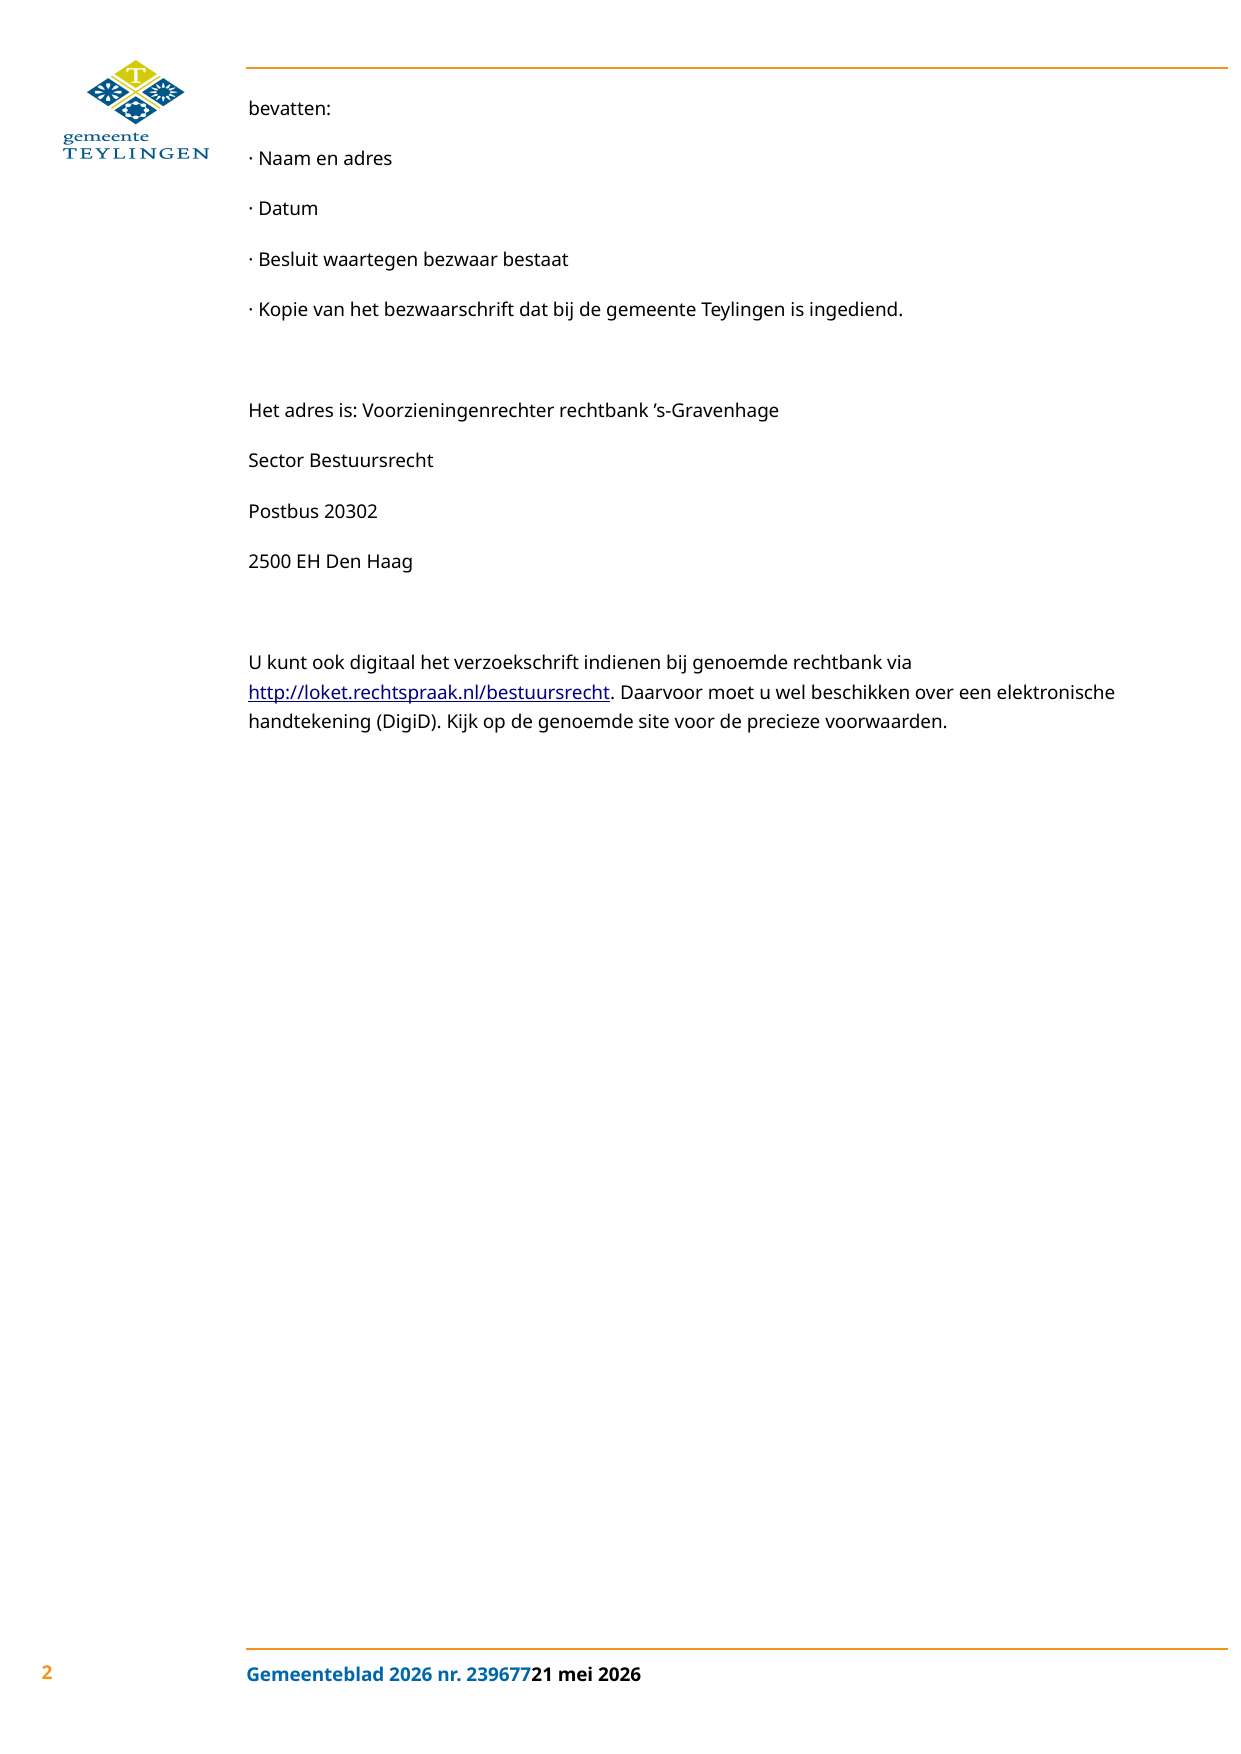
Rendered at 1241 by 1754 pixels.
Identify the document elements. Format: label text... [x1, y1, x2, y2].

text · Datum [248, 196, 1152, 221]
text bevatten: [248, 95, 1152, 121]
text U kunt ook digitaal het verzoekschrift indienen bij genoemde rechtbank via http://loket.rechtspraak.nl/bestuursrecht. Daarvoor moet u wel beschikken over een elektronische handtekening (DigiD). Kijk op de genoemde site voor de precieze voorwaarden. [248, 649, 1152, 734]
text Postbus 20302 [248, 498, 1152, 524]
text · Besluit waartegen bezwaar bestaat [248, 246, 1152, 272]
text · Naam en adres [248, 145, 1152, 171]
text Sector Bestuursrecht [248, 448, 1152, 473]
text · Kopie van het bezwaarschrift dat bij de gemeente Teylingen is ingediend. [248, 296, 1152, 322]
picture [41, 47, 231, 172]
text Het adres is: Voorzieningenrechter rechtbank ’s-Gravenhage [248, 397, 1152, 423]
text 2500 EH Den Haag [248, 548, 1152, 574]
